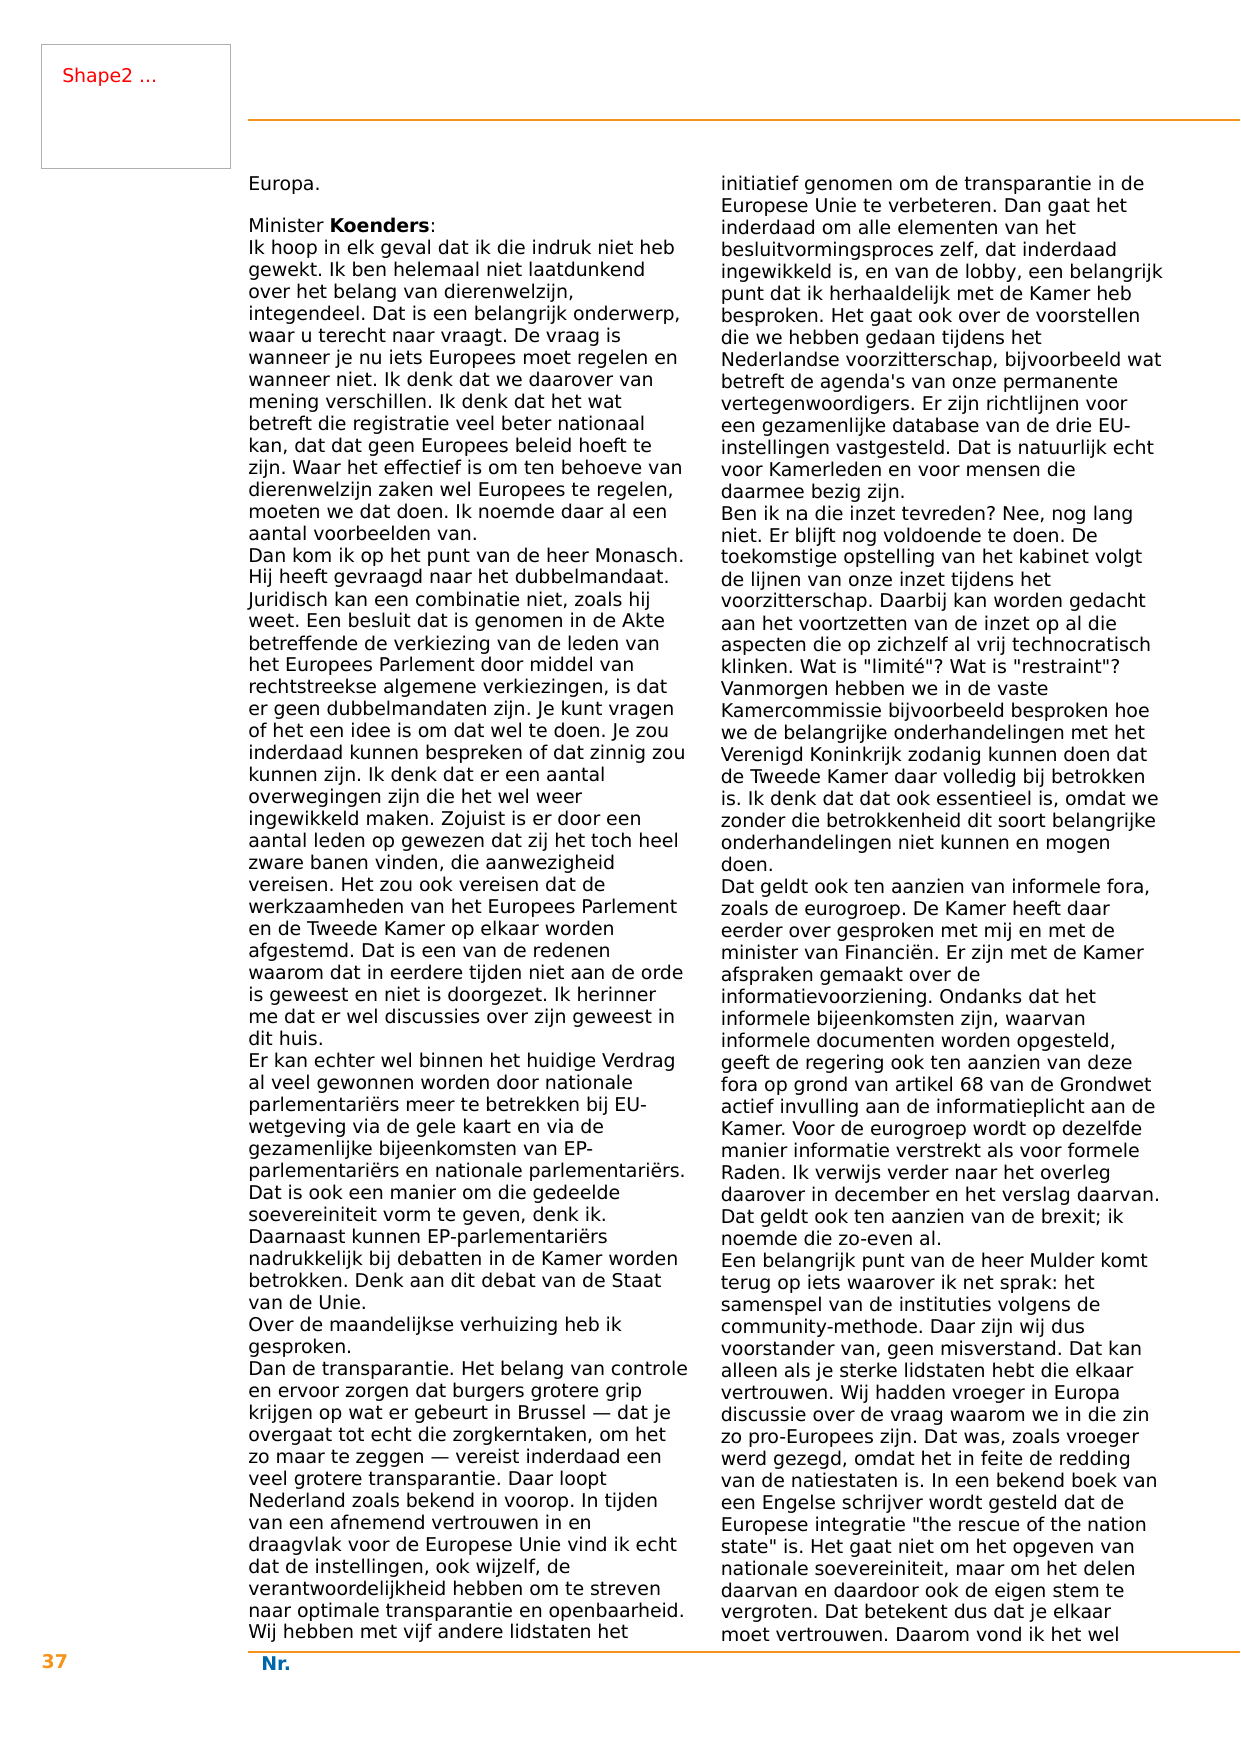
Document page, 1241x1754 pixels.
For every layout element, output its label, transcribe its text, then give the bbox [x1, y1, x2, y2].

text Ben ik na die inzet tevreden? Nee, nog lang niet. Er blijft nog voldoende te doen. De toekomstige opstelling van het kabinet volgt de lijnen van onze inzet tijdens het voorzitterschap. Daarbij kan worden gedacht aan het voortzetten van de inzet op al die aspecten die op zichzelf al vrij technocratisch klinken. Wat is "limité"? Wat is "restraint"? Vanmorgen hebben we in de vaste Kamercommissie bijvoorbeeld besproken hoe we de belangrijke onderhandelingen met het Verenigd Koninkrijk zodanig kunnen doen dat de Tweede Kamer daar volledig bij betrokken is. Ik denk dat dat ook essentieel is, omdat we zonder die betrokkenheid dit soort belangrijke onderhandelingen niet kunnen en mogen doen. [721, 502, 1163, 876]
text Minister Koenders: [248, 215, 691, 237]
text Over de maandelijkse verhuizing heb ik gesproken. [248, 1314, 691, 1358]
text Een belangrijk punt van de heer Mulder komt terug op iets waarover ik net sprak: het samenspel van de instituties volgens de community-methode. Daar zijn wij dus voorstander van, geen misverstand. Dat kan alleen als je sterke lidstaten hebt die elkaar vertrouwen. Wij hadden vroeger in Europa discussie over de vraag waarom we in die zin zo pro-Europees zijn. Dat was, zoals vroeger werd gezegd, omdat het in feite de redding van de natiestaten is. In een bekend boek van een Engelse schrijver wordt gesteld dat de Europese integratie "the rescue of the nation state" is. Het gaat niet om het opgeven van nationale soevereiniteit, maar om het delen daarvan en daardoor ook de eigen stem te vergroten. Dat betekent dus dat je elkaar moet vertrouwen. Daarom vond ik het wel [721, 1250, 1163, 1645]
text Europa. [248, 173, 691, 195]
text Wij hebben met vijf andere lidstaten het [248, 1621, 691, 1643]
text initiatief genomen om de transparantie in de Europese Unie te verbeteren. Dan gaat het inderdaad om alle elementen van het besluitvormingsproces zelf, dat inderdaad ingewikkeld is, en van de lobby, een belangrijk punt dat ik herhaaldelijk met de Kamer heb besproken. Het gaat ook over de voorstellen die we hebben gedaan tijdens het Nederlandse voorzitterschap, bijvoorbeeld wat betreft de agenda's van onze permanente vertegenwoordigers. Er zijn richtlijnen voor een gezamenlijke database van de drie EU-instellingen vastgesteld. Dat is natuurlijk echt voor Kamerleden en voor mensen die daarmee bezig zijn. [721, 173, 1163, 502]
text Er kan echter wel binnen het huidige Verdrag al veel gewonnen worden door nationale parlementariërs meer te betrekken bij EU-wetgeving via de gele kaart en via de gezamenlijke bijeenkomsten van EP-parlementariërs en nationale parlementariërs. Dat is ook een manier om die gedeelde soevereiniteit vorm te geven, denk ik. Daarnaast kunnen EP-parlementariërs nadrukkelijk bij debatten in de Kamer worden betrokken. Denk aan dit debat van de Staat van de Unie. [248, 1050, 691, 1314]
text Ik hoop in elk geval dat ik die indruk niet heb gewekt. Ik ben helemaal niet laatdunkend over het belang van dierenwelzijn, integendeel. Dat is een belangrijk onderwerp, waar u terecht naar vraagt. De vraag is wanneer je nu iets Europees moet regelen en wanneer niet. Ik denk dat we daarover van mening verschillen. Ik denk dat het wat betreft die registratie veel beter nationaal kan, dat dat geen Europees beleid hoeft te zijn. Waar het effectief is om ten behoeve van dierenwelzijn zaken wel Europees te regelen, moeten we dat doen. Ik noemde daar al een aantal voorbeelden van. [248, 237, 691, 544]
text Dan de transparantie. Het belang van controle en ervoor zorgen dat burgers grotere grip krijgen op wat er gebeurt in Brussel — dat je overgaat tot echt die zorgkerntaken, om het zo maar te zeggen — vereist inderdaad een veel grotere transparantie. Daar loopt Nederland zoals bekend in voorop. In tijden van een afnemend vertrouwen in en draagvlak voor de Europese Unie vind ik echt dat de instellingen, ook wijzelf, de verantwoordelijkheid hebben om te streven naar optimale transparantie en openbaarheid. [248, 1358, 691, 1621]
text Dat geldt ook ten aanzien van informele fora, zoals de eurogroep. De Kamer heeft daar eerder over gesproken met mij en met de minister van Financiën. Er zijn met de Kamer afspraken gemaakt over de informatievoorziening. Ondanks dat het informele bijeenkomsten zijn, waarvan informele documenten worden opgesteld, geeft de regering ook ten aanzien van deze fora op grond van artikel 68 van de Grondwet actief invulling aan de informatieplicht aan de Kamer. Voor de eurogroep wordt op dezelfde manier informatie verstrekt als voor formele Raden. Ik verwijs verder naar het overleg daarover in december en het verslag daarvan. Dat geldt ook ten aanzien van de brexit; ik noemde die zo-even al. [721, 876, 1163, 1250]
text Dan kom ik op het punt van de heer Monasch. Hij heeft gevraagd naar het dubbelmandaat. Juridisch kan een combinatie niet, zoals hij weet. Een besluit dat is genomen in de Akte betreffende de verkiezing van de leden van het Europees Parlement door middel van rechtstreekse algemene verkiezingen, is dat er geen dubbelmandaten zijn. Je kunt vragen of het een idee is om dat wel te doen. Je zou inderdaad kunnen bespreken of dat zinnig zou kunnen zijn. Ik denk dat er een aantal overwegingen zijn die het wel weer ingewikkeld maken. Zojuist is er door een aantal leden op gewezen dat zij het toch heel zware banen vinden, die aanwezigheid vereisen. Het zou ook vereisen dat de werkzaamheden van het Europees Parlement en de Tweede Kamer op elkaar worden afgestemd. Dat is een van de redenen waarom dat in eerdere tijden niet aan de orde is geweest en niet is doorgezet. Ik herinner me dat er wel discussies over zijn geweest in dit huis. [248, 544, 691, 1050]
